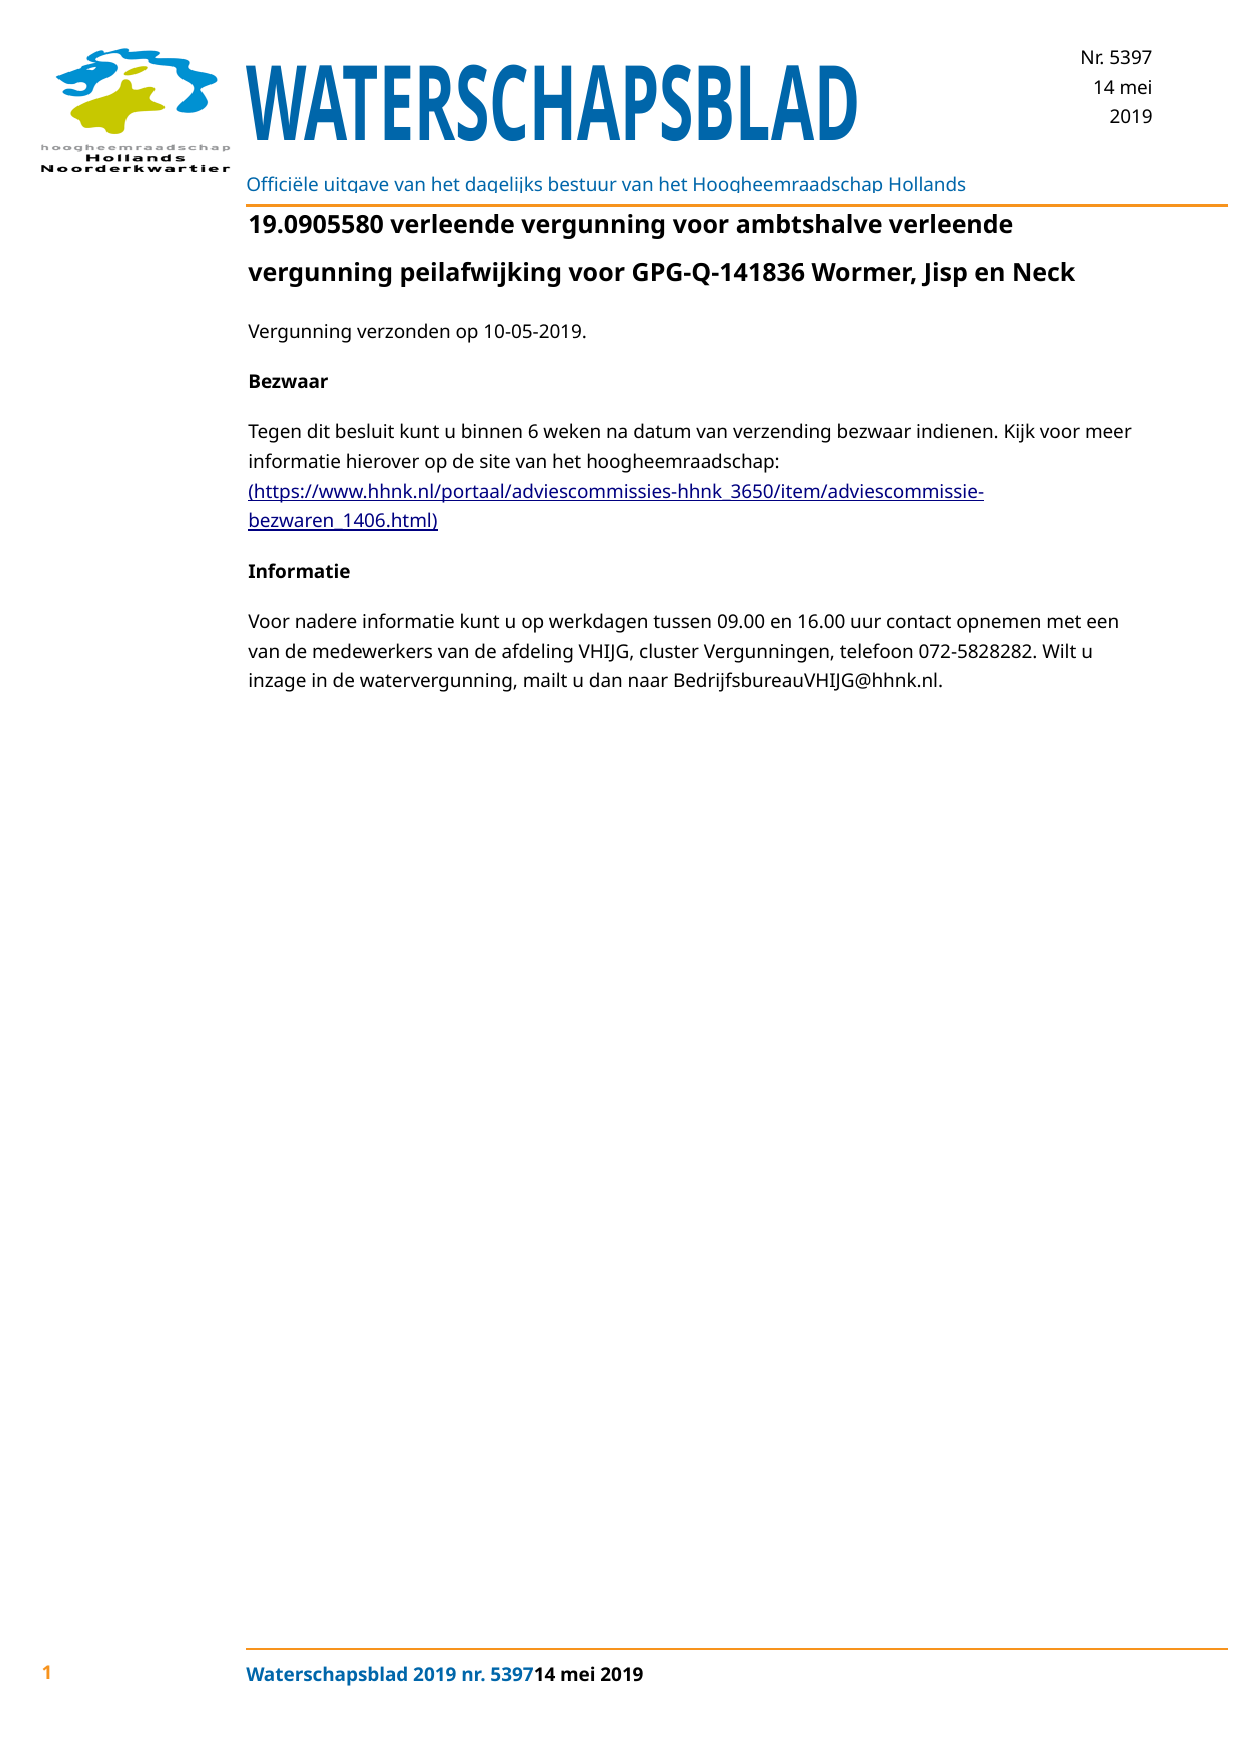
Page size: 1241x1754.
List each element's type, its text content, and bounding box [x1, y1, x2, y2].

text Tegen dit besluit kunt u binnen 6 weken na datum van verzending bezwaar indienen. Kijk voor meer informatie hierover op de site van het hoogheemraadschap: (https://www.hhnk.nl/portaal/adviescommissies-hhnk_3650/item/adviescommissie-bezwaren_1406.html) [248, 419, 1152, 533]
picture [41, 47, 231, 172]
text 19.0905580 verleende vergunning voor ambtshalve verleende vergunning peilafwijking voor GPG-Q-141836 Wormer, Jisp en Neck [248, 207, 1152, 288]
text Bezwaar [248, 368, 1152, 394]
text Vergunning verzonden op 10-05-2019. [248, 318, 1152, 344]
text Voor nadere informatie kunt u op werkdagen tussen 09.00 en 16.00 uur contact opnemen met een van de medewerkers van de afdeling VHIJG, cluster Vergunningen, telefoon 072-5828282. Wilt u inzage in de watervergunning, mailt u dan naar BedrijfsbureauVHIJG@hhnk.nl. [248, 608, 1152, 693]
text Informatie [248, 558, 1152, 584]
